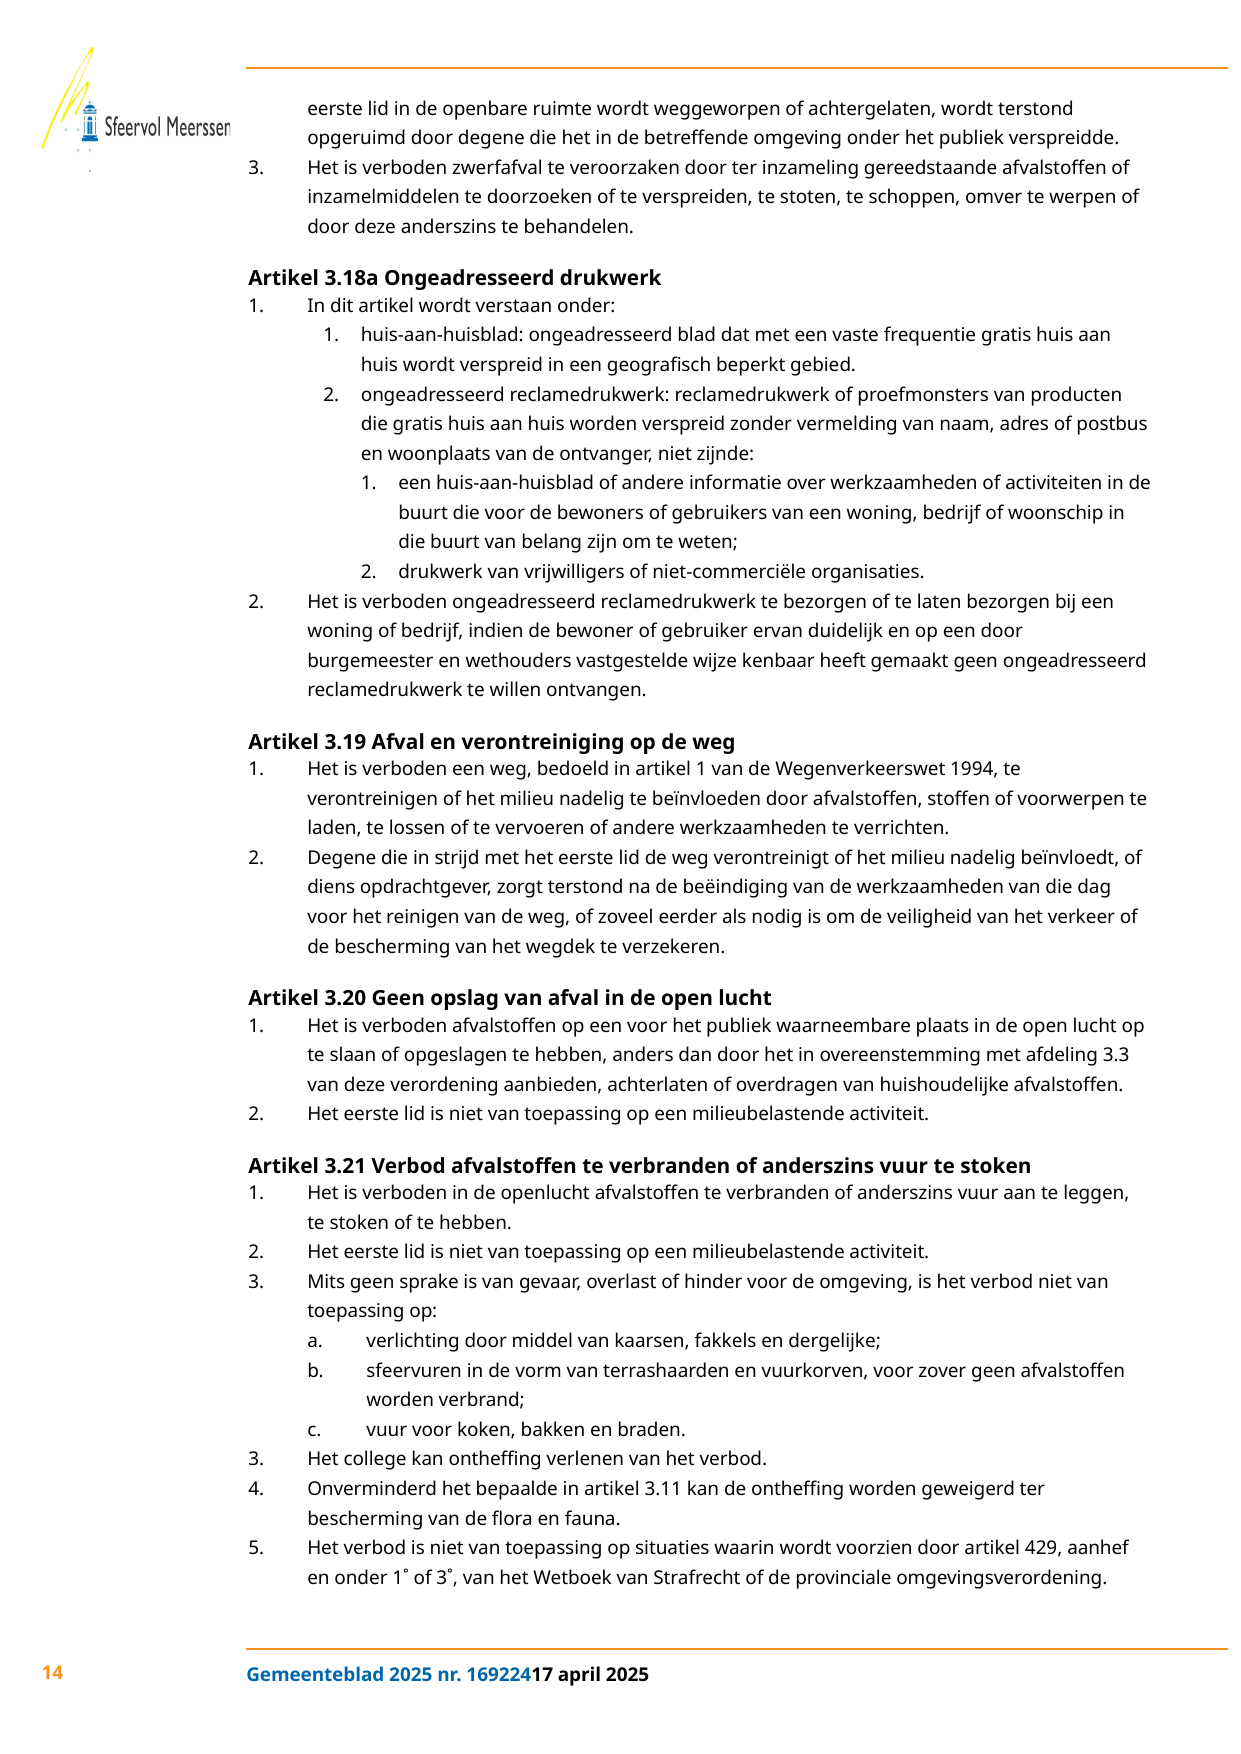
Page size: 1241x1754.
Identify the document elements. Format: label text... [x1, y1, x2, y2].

picture [41, 47, 231, 172]
list sfeervuren in de vorm van terrashaarden en vuurkorven, voor zover geen afvalstoffen worden verbrand; [307, 1357, 1152, 1412]
list Het is verboden in de openlucht afvalstoffen te verbranden of anderszins vuur aan te leggen, te stoken of te hebben. [248, 1179, 1152, 1235]
list Degene die in strijd met het eerste lid de weg verontreinigt of het milieu nadelig beïnvloedt, of diens opdrachtgever, zorgt terstond na de beëindiging van de werkzaamheden van die dag voor het reinigen van de weg, of zoveel eerder als nodig is om de veiligheid van het verkeer of de bescherming van het wegdek te verzekeren. [248, 844, 1152, 959]
list huis-aan-huisblad: ongeadresseerd blad dat met een vaste frequentie gratis huis aan huis wordt verspreid in een geografisch beperkt gebied. [323, 322, 1152, 377]
list eerste lid in de openbare ruimte wordt weggeworpen of achtergelaten, wordt terstond opgeruimd door degene die het in de betreffende omgeving onder het publiek verspreidde. [248, 95, 1152, 150]
list Onverminderd het bepaalde in artikel 3.11 kan de ontheffing worden geweigerd ter bescherming van de flora en fauna. [248, 1475, 1152, 1531]
list Het college kan ontheffing verlenen van het verbod. [248, 1446, 1152, 1471]
list vuur voor koken, bakken en braden. [307, 1416, 1152, 1442]
list Het is verboden ongeadresseerd reclamedrukwerk te bezorgen of te laten bezorgen bij een woning of bedrijf, indien de bewoner of gebruiker ervan duidelijk en op een door burgemeester en wethouders vastgestelde wijze kenbaar heeft gemaakt geen ongeadresseerd reclamedrukwerk te willen ontvangen. [248, 588, 1152, 702]
text Artikel 3.18a Ongeadresseerd drukwerk [248, 263, 1152, 292]
list een huis-aan-huisblad of andere informatie over werkzaamheden of activiteiten in de buurt die voor de bewoners of gebruikers van een woning, bedrijf of woonschip in die buurt van belang zijn om te weten; [361, 469, 1152, 554]
text Artikel 3.19 Afval en verontreiniging op de weg [248, 727, 1152, 755]
list verlichting door middel van kaarsen, fakkels en dergelijke; [307, 1327, 1152, 1353]
list Het verbod is niet van toepassing op situaties waarin wordt voorzien door artikel 429, aanhef en onder 1˚ of 3˚, van het Wetboek van Strafrecht of de provinciale omgevingsverordening. [248, 1534, 1152, 1590]
list ongeadresseerd reclamedrukwerk: reclamedrukwerk of proefmonsters van producten die gratis huis aan huis worden verspreid zonder vermelding van naam, adres of postbus en woonplaats van de ontvanger, niet zijnde: [323, 381, 1152, 466]
list Het is verboden zwerfafval te veroorzaken door ter inzameling gereedstaande afvalstoffen of inzamelmiddelen te doorzoeken of te verspreiden, te stoten, te schoppen, omver te werpen of door deze anderszins te behandelen. [248, 154, 1152, 239]
list Het is verboden een weg, bedoeld in artikel 1 van de Wegenverkeerswet 1994, te verontreinigen of het milieu nadelig te beïnvloeden door afvalstoffen, stoffen of voorwerpen te laden, te lossen of te vervoeren of andere werkzaamheden te verrichten. [248, 755, 1152, 840]
list Het is verboden afvalstoffen op een voor het publiek waarneembare plaats in de open lucht op te slaan of opgeslagen te hebben, anders dan door het in overeenstemming met afdeling 3.3 van deze verordening aanbieden, achterlaten of overdragen van huishoudelijke afvalstoffen. [248, 1012, 1152, 1097]
list Het eerste lid is niet van toepassing op een milieubelastende activiteit. [248, 1101, 1152, 1126]
list drukwerk van vrijwilligers of niet-commerciële organisaties. [361, 558, 1152, 584]
text Artikel 3.20 Geen opslag van afval in de open lucht [248, 983, 1152, 1012]
text Artikel 3.21 Verbod afvalstoffen te verbranden of anderszins vuur te stoken [248, 1151, 1152, 1179]
list Het eerste lid is niet van toepassing op een milieubelastende activiteit. [248, 1238, 1152, 1264]
list Mits geen sprake is van gevaar, overlast of hinder voor de omgeving, is het verbod niet van toepassing op: [248, 1268, 1152, 1323]
list In dit artikel wordt verstaan onder: [248, 292, 1152, 318]
